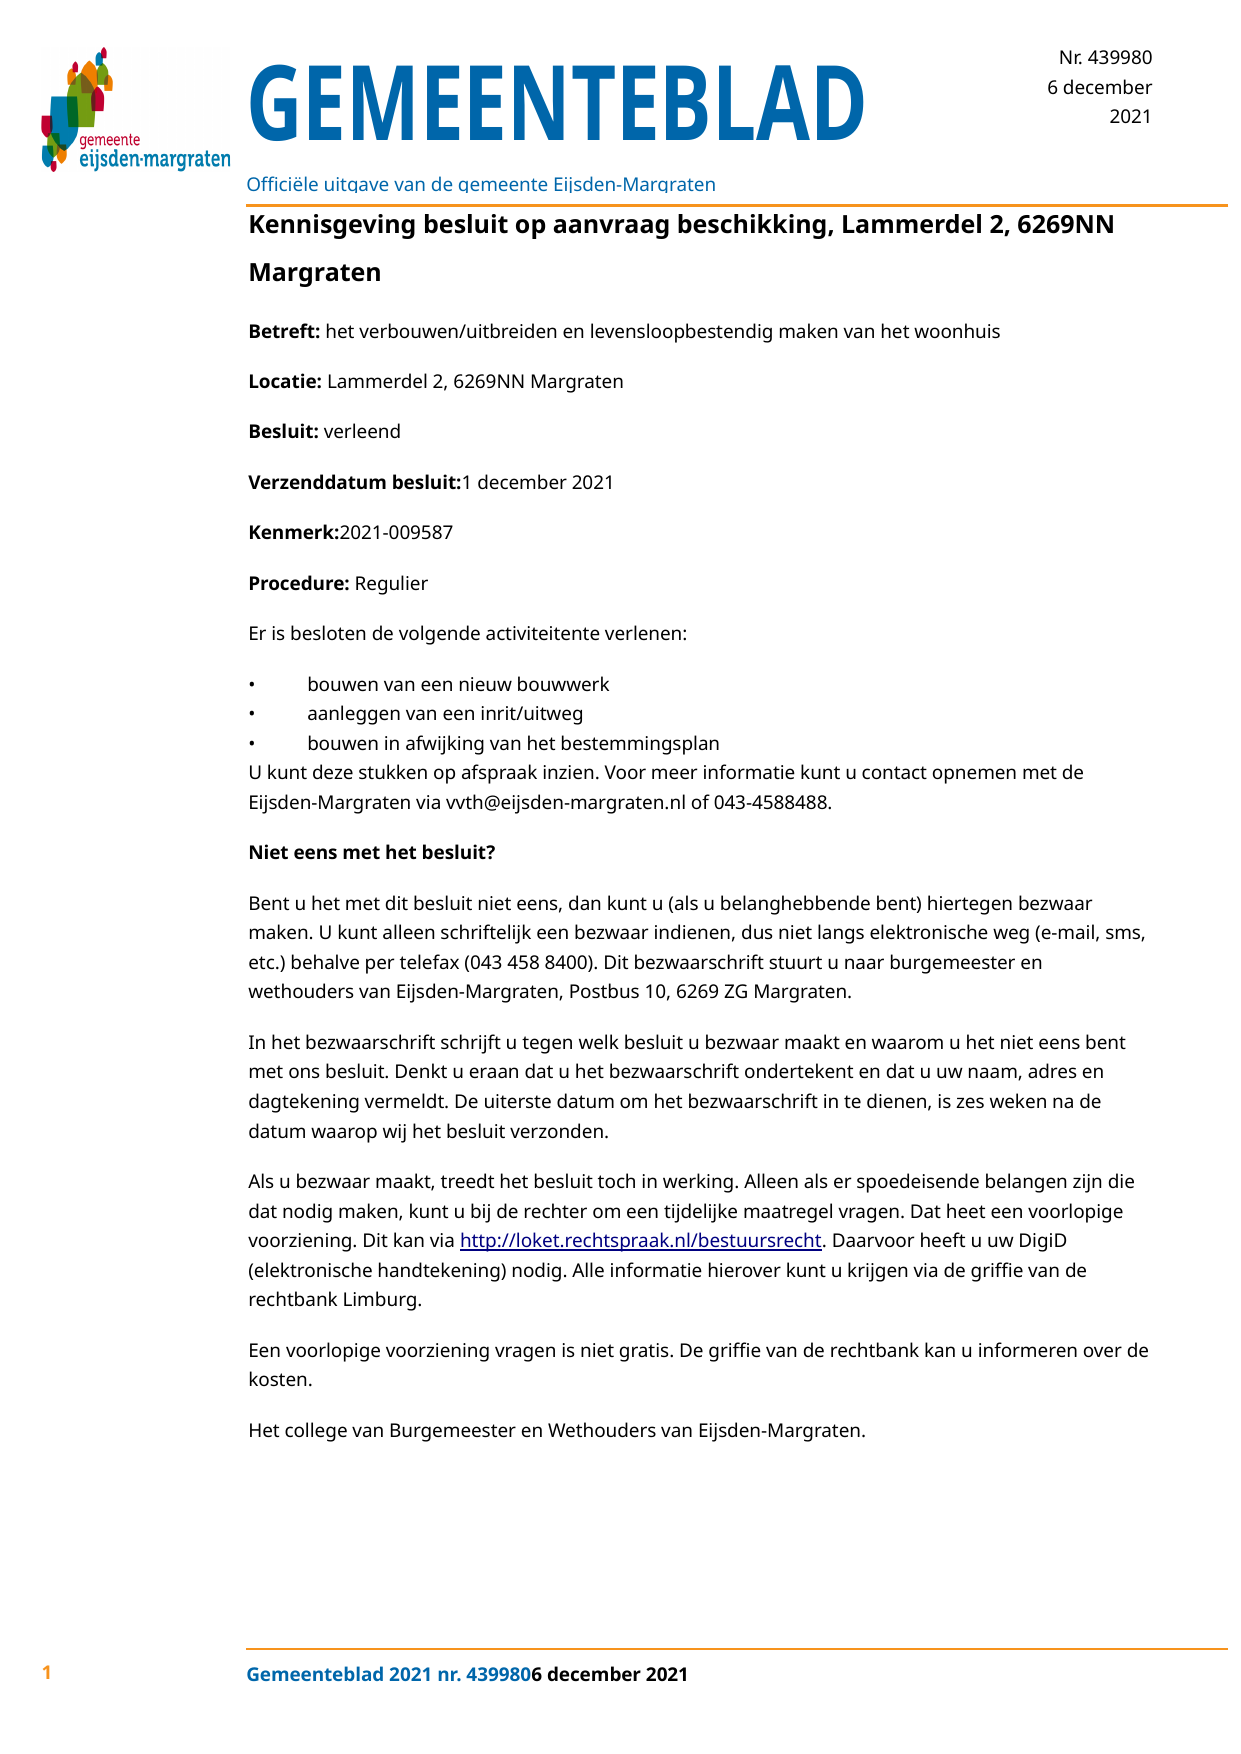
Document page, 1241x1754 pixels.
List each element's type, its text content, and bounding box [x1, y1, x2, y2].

text Er is besloten de volgende activiteitente verlenen: [248, 620, 1152, 646]
text Betreft: het verbouwen/uitbreiden en levensloopbestendig maken van het woonhuis [248, 318, 1152, 344]
text Verzenddatum besluit:1 december 2021 [248, 469, 1152, 495]
text Als u bezwaar maakt, treedt het besluit toch in werking. Alleen als er spoedeisende belangen zijn die dat nodig maken, kunt u bij de rechter om een tijdelijke maatregel vragen. Dat heet een voorlopige voorziening. Dit kan via http://loket.rechtspraak.nl/bestuursrecht. Daarvoor heeft u uw DigiD (elektronische handtekening) nodig. Alle informatie hierover kunt u krijgen via de griffie van de rechtbank Limburg. [248, 1168, 1152, 1312]
text Procedure: Regulier [248, 570, 1152, 596]
list bouwen in afwijking van het bestemmingsplan [248, 730, 1152, 756]
text Een voorlopige voorziening vragen is niet gratis. De griffie van de rechtbank kan u informeren over de kosten. [248, 1337, 1152, 1392]
text Besluit: verleend [248, 419, 1152, 444]
text Bent u het met dit besluit niet eens, dan kunt u (als u belanghebbende bent) hiertegen bezwaar maken. U kunt alleen schriftelijk een bezwaar indienen, dus niet langs elektronische weg (e-mail, sms, etc.) behalve per telefax (043 458 8400). Dit bezwaarschrift stuurt u naar burgemeester en wethouders van Eijsden-Margraten, Postbus 10, 6269 ZG Margraten. [248, 890, 1152, 1004]
text Kenmerk:2021-009587 [248, 519, 1152, 545]
picture [41, 47, 231, 172]
text Kennisgeving besluit op aanvraag beschikking, Lammerdel 2, 6269NN Margraten [248, 207, 1152, 288]
list aanleggen van een inrit/uitweg [248, 700, 1152, 726]
text U kunt deze stukken op afspraak inzien. Voor meer informatie kunt u contact opnemen met de Eijsden-Margraten via vvth@eijsden-margraten.nl of 043-4588488. [248, 759, 1152, 815]
text Locatie: Lammerdel 2, 6269NN Margraten [248, 368, 1152, 394]
list bouwen van een nieuw bouwwerk [248, 671, 1152, 697]
text In het bezwaarschrift schrijft u tegen welk besluit u bezwaar maakt en waarom u het niet eens bent met ons besluit. Denkt u eraan dat u het bezwaarschrift ondertekent en dat u uw naam, adres en dagtekening vermeldt. De uiterste datum om het bezwaarschrift in te dienen, is zes weken na de datum waarop wij het besluit verzonden. [248, 1029, 1152, 1144]
text Niet eens met het besluit? [248, 839, 1152, 865]
text Het college van Burgemeester en Wethouders van Eijsden-Margraten. [248, 1417, 1152, 1443]
